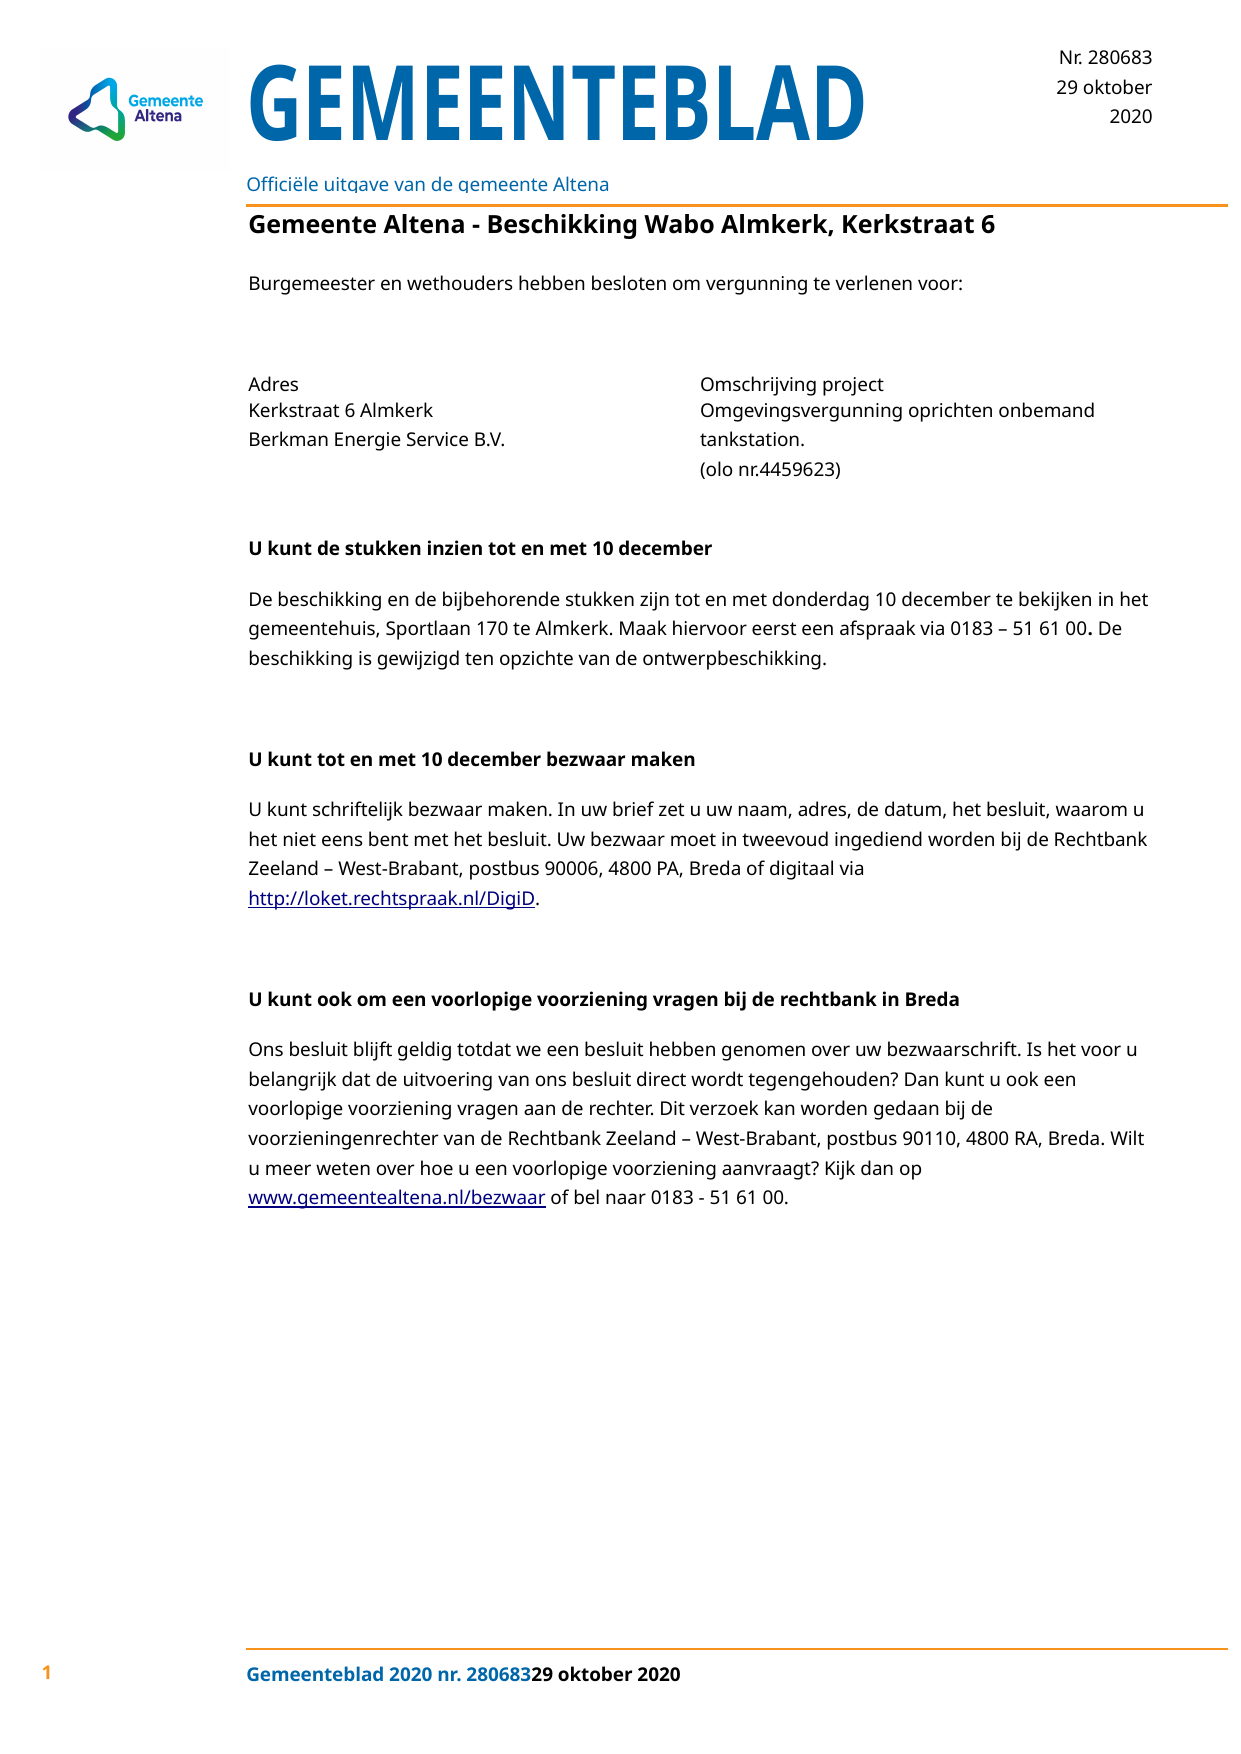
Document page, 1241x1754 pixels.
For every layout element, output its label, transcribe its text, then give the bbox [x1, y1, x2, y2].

table_header Omschrijving project [700, 371, 1152, 397]
text U kunt ook om een voorlopige voorziening vragen bij de rechtbank in Breda [248, 986, 1152, 1012]
text U kunt tot en met 10 december bezwaar maken [248, 746, 1152, 772]
text Gemeente Altena - Beschikking Wabo Almkerk, Kerkstraat 6 [248, 207, 1152, 241]
table_cell Kerkstraat 6 Almkerk Berkman Energie Service B.V. [248, 397, 700, 482]
picture [41, 47, 231, 172]
text De beschikking en de bijbehorende stukken zijn tot en met donderdag 10 december te bekijken in het gemeentehuis, Sportlaan 170 te Almkerk. Maak hiervoor eerst een afspraak via 0183 – 51 61 00. De beschikking is gewijzigd ten opzichte van de ontwerpbeschikking. [248, 586, 1152, 671]
table_header Adres [248, 371, 700, 397]
text U kunt de stukken inzien tot en met 10 december [248, 536, 1152, 561]
table_cell Omgevingsvergunning oprichten onbemand tankstation. (olo nr.4459623) [700, 397, 1152, 482]
text Ons besluit blijft geldig totdat we een besluit hebben genomen over uw bezwaarschrift. Is het voor u belangrijk dat de uitvoering van ons besluit direct wordt tegengehouden? Dan kunt u ook een voorlopige voorziening vragen aan de rechter. Dit verzoek kan worden gedaan bij de voorzieningenrechter van de Rechtbank Zeeland – West-Brabant, postbus 90110, 4800 RA, Breda. Wilt u meer weten over hoe u een voorlopige voorziening aanvraagt? Kijk dan op www.gemeentealtena.nl/bezwaar of bel naar 0183 - 51 61 00. [248, 1036, 1152, 1210]
text Burgemeester en wethouders hebben besloten om vergunning te verlenen voor: [248, 270, 1152, 296]
text U kunt schriftelijk bezwaar maken. In uw brief zet u uw naam, adres, de datum, het besluit, waarom u het niet eens bent met het besluit. Uw bezwaar moet in tweevoud ingediend worden bij de Rechtbank Zeeland – West-Brabant, postbus 90006, 4800 PA, Breda of digitaal via http://loket.rechtspraak.nl/DigiD. [248, 796, 1152, 911]
